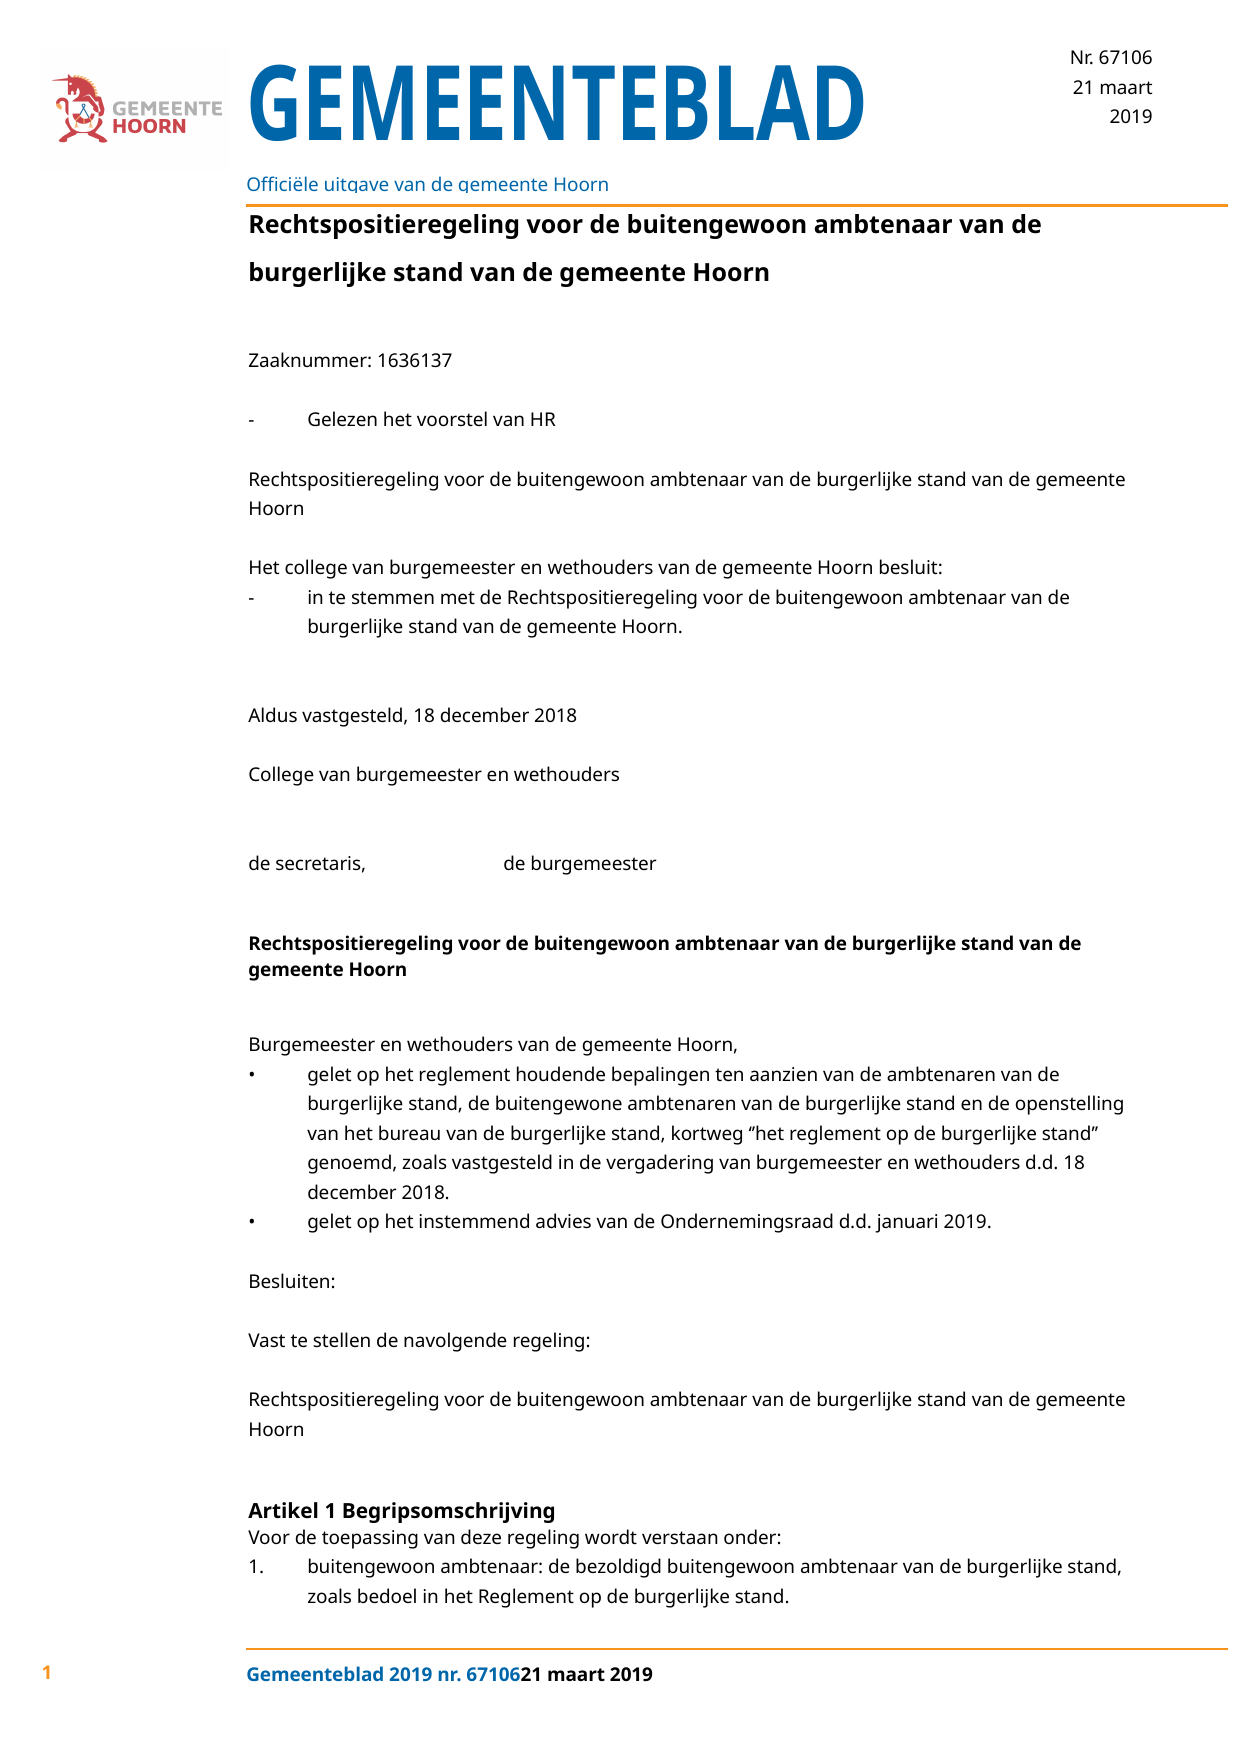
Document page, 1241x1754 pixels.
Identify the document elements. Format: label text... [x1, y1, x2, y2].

list Gelezen het voorstel van HR [248, 407, 1152, 432]
text Besluiten: [248, 1268, 1152, 1293]
text Rechtspositieregeling voor de buitengewoon ambtenaar van de burgerlijke stand van de gemeente Hoorn [248, 1386, 1152, 1441]
text Aldus vastgesteld, 18 december 2018 [248, 702, 1152, 728]
text College van burgemeester en wethouders [248, 762, 1152, 787]
list gelet op het reglement houdende bepalingen ten aanzien van de ambtenaren van de burgerlijke stand, de buitengewone ambtenaren van de burgerlijke stand en de openstelling van het bureau van de burgerlijke stand, kortweg ‘’het reglement op de burgerlijke stand’’ genoemd, zoals vastgesteld in de vergadering van burgemeester en wethouders d.d. 18 december 2018. [248, 1061, 1152, 1205]
text Rechtspositieregeling voor de buitengewoon ambtenaar van de burgerlijke stand van de gemeente Hoorn [248, 930, 1152, 982]
list buitengewoon ambtenaar: de bezoldigd buitengewoon ambtenaar van de burgerlijke stand, zoals bedoel in het Reglement op de burgerlijke stand. [248, 1554, 1152, 1609]
text Artikel 1 Begripsomschrijving [248, 1496, 1152, 1524]
text Voor de toepassing van deze regeling wordt verstaan onder: [248, 1524, 1152, 1550]
text Het college van burgemeester en wethouders van de gemeente Hoorn besluit: [248, 554, 1152, 580]
text Zaaknummer: 1636137 [248, 347, 1152, 373]
text Vast te stellen de navolgende regeling: [248, 1327, 1152, 1353]
text Rechtspositieregeling voor de buitengewoon ambtenaar van de burgerlijke stand van de gemeente Hoorn [248, 466, 1152, 521]
text Burgemeester en wethouders van de gemeente Hoorn, [248, 1031, 1152, 1057]
text de secretaris, de burgemeester [248, 850, 1152, 876]
list gelet op het instemmend advies van de Ondernemingsraad d.d. januari 2019. [248, 1209, 1152, 1234]
text Rechtspositieregeling voor de buitengewoon ambtenaar van de burgerlijke stand van de gemeente Hoorn [248, 207, 1152, 288]
picture [41, 47, 231, 172]
list in te stemmen met de Rechtspositieregeling voor de buitengewoon ambtenaar van de burgerlijke stand van de gemeente Hoorn. [248, 584, 1152, 639]
